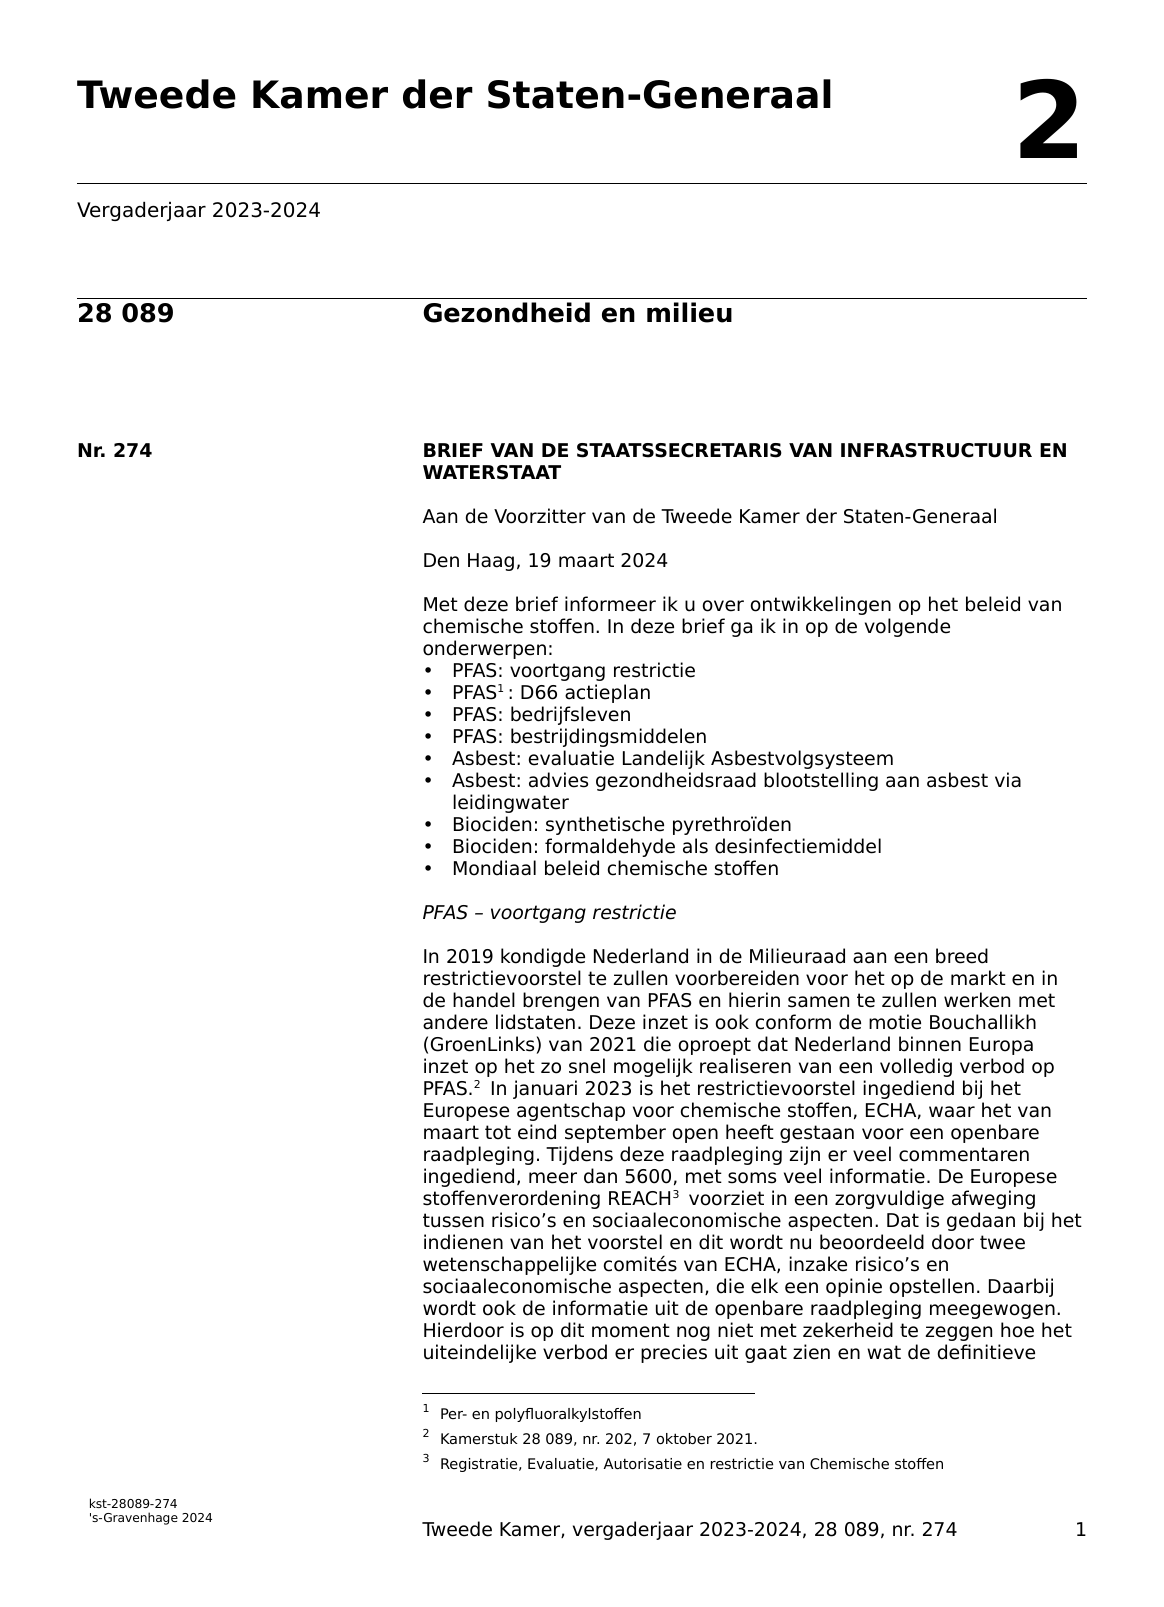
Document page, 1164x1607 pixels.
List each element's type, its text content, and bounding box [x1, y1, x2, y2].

subtitle Nr. 274 BRIEF VAN DE STAATSSECRETARIS VAN INFRASTRUCTUUR EN WATERSTAAT [77, 440, 1087, 484]
text • Asbest: evaluatie Landelijk Asbestvolgsysteem [422, 748, 1087, 770]
subtitle 28 089 Gezondheid en milieu [77, 299, 1087, 329]
text • Biociden: synthetische pyrethroïden [422, 814, 1087, 836]
text • Biociden: formaldehyde als desinfectiemiddel [422, 836, 1087, 858]
text Kamerstuk 28 089, nr. 202, 7 oktober 2021. [422, 1427, 1087, 1449]
table_header Tweede Kamer der Staten-Generaal [77, 59, 886, 183]
text Per- en polyfluoralkylstoffen [422, 1402, 1087, 1424]
text Aan de Voorzitter van de Tweede Kamer der Staten-Generaal [422, 506, 1087, 528]
text • Asbest: advies gezondheidsraad blootstelling aan asbest via leidingwater [422, 770, 1087, 814]
text Met deze brief informeer ik u over ontwikkelingen op het beleid van chemische stoffen. In deze brief ga ik in op de volgende onderwerpen: [422, 594, 1087, 660]
text Registratie, Evaluatie, Autorisatie en restrictie van Chemische stoffen [422, 1452, 1087, 1474]
text In 2019 kondigde Nederland in de Milieuraad aan een breed restrictievoorstel te zullen voorbereiden voor het op de markt en in de handel brengen van PFAS en hierin samen te zullen werken met andere lidstaten. Deze inzet is ook conform de motie Bouchallikh (GroenLinks) van 2021 die oproept dat Nederland binnen Europa inzet op het zo snel mogelijk realiseren van een volledig verbod op PFAS. In januari 2023 is het restrictievoorstel ingediend bij het Europese agentschap voor chemische stoffen, ECHA, waar het van maart tot eind september open heeft gestaan voor een openbare raadpleging. Tijdens deze raadpleging zijn er veel commentaren ingediend, meer dan 5600, met soms veel informatie. De Europese stoffenverordening REACH voorziet in een zorgvuldige afweging tussen risico’s en sociaaleconomische aspecten. Dat is gedaan bij het indienen van het voorstel en dit wordt nu beoordeeld door twee wetenschappelijke comités van ECHA, inzake risico’s en sociaaleconomische aspecten, die elk een opinie opstellen. Daarbij wordt ook de informatie uit de openbare raadpleging meegewogen. Hierdoor is op dit moment nog niet met zekerheid te zeggen hoe het uiteindelijke verbod er precies uit gaat zien en wat de definitieve [422, 946, 1087, 1364]
text • PFAS: bestrijdingsmiddelen [422, 726, 1087, 748]
text 's-Gravenhage 2024 [88, 1511, 323, 1525]
table_cell Vergaderjaar 2023-2024 [77, 184, 1087, 298]
text • PFAS: D66 actieplan [422, 682, 1087, 704]
text • Mondiaal beleid chemische stoffen [422, 858, 1087, 880]
subtitle PFAS – voortgang restrictie [422, 902, 1087, 924]
table_header 2 [886, 59, 1087, 183]
text Den Haag, 19 maart 2024 [422, 550, 1087, 572]
text • PFAS: bedrijfsleven [422, 704, 1087, 726]
text kst-28089-274 [88, 1497, 323, 1511]
text • PFAS: voortgang restrictie [422, 660, 1087, 682]
